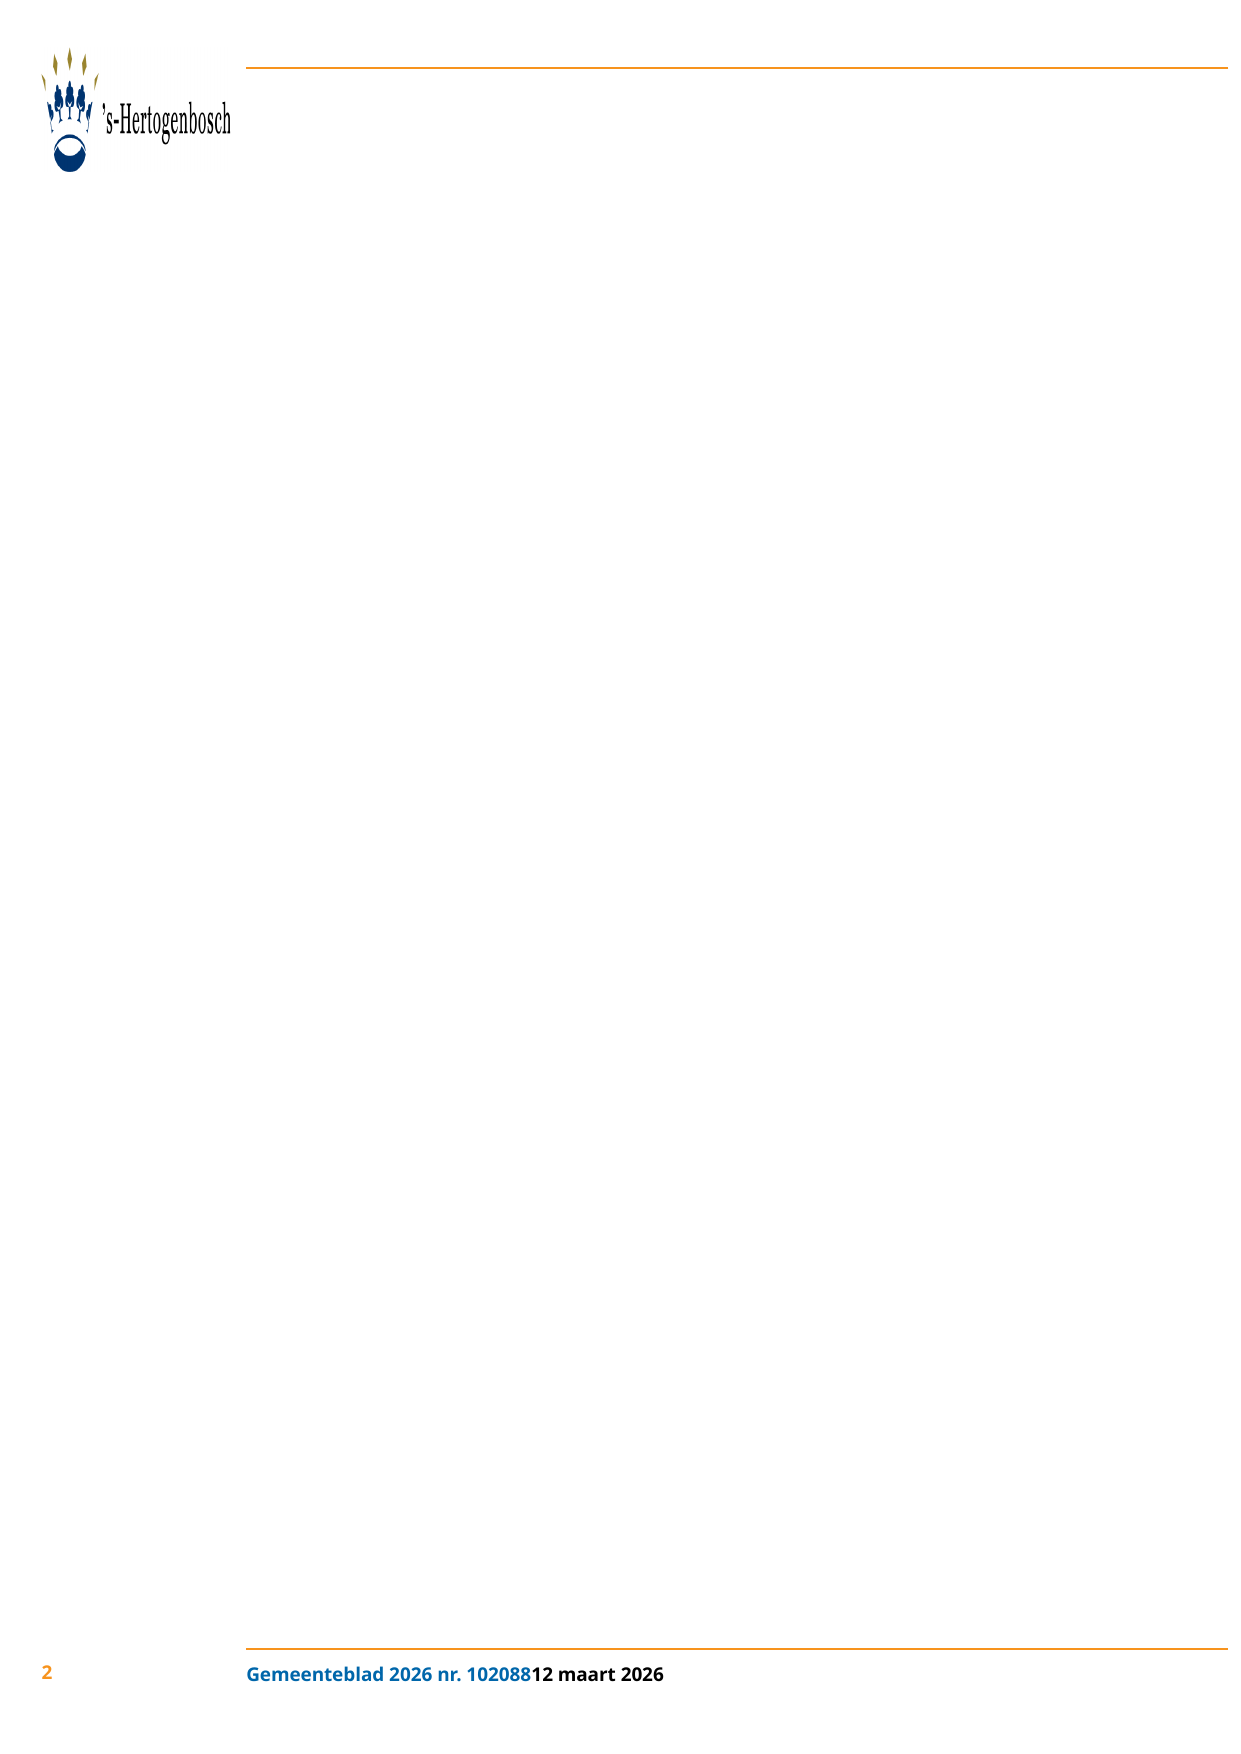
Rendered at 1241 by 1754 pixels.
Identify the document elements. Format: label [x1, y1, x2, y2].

picture [41, 47, 231, 172]
